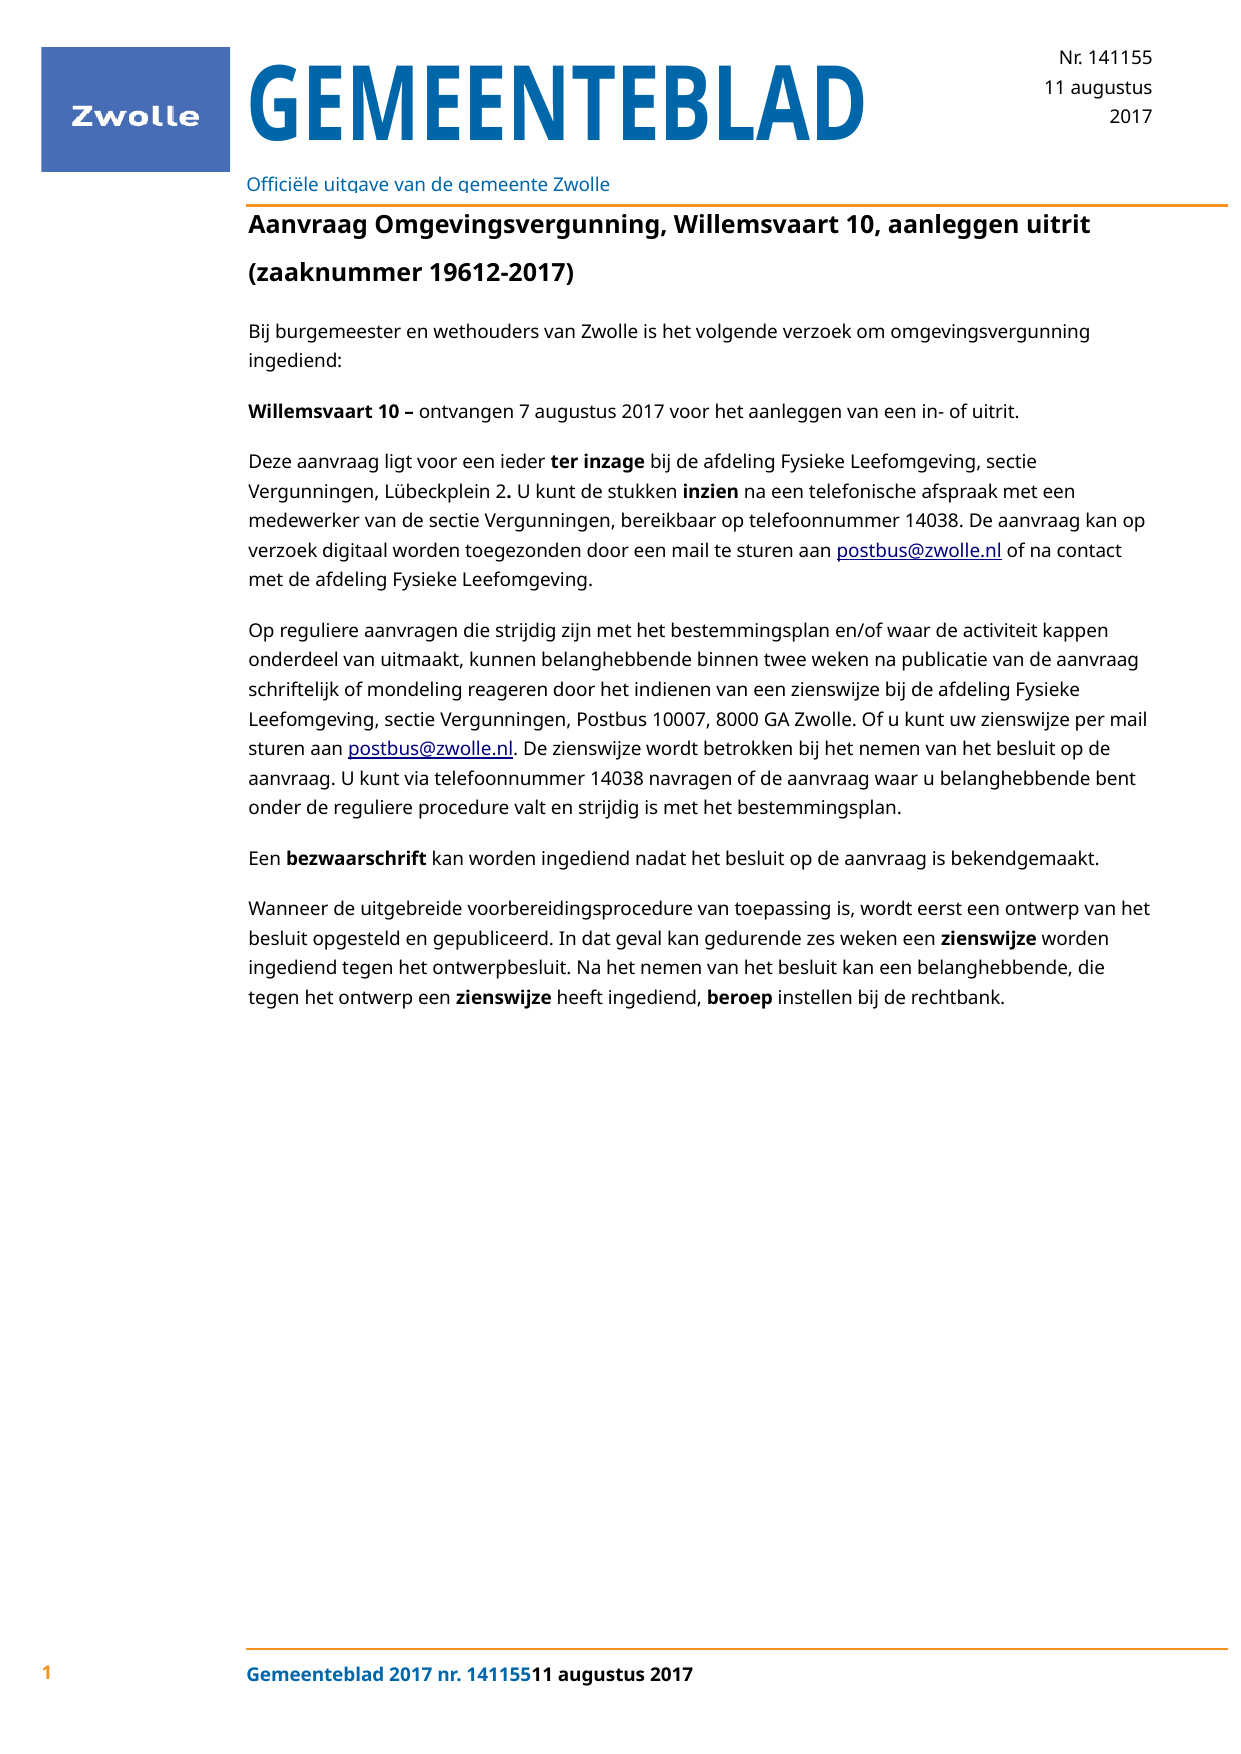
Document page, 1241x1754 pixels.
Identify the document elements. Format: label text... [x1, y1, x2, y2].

text Deze aanvraag ligt voor een ieder ter inzage bij de afdeling Fysieke Leefomgeving, sectie Vergunningen, Lübeckplein 2. U kunt de stukken inzien na een telefonische afspraak met een medewerker van de sectie Vergunningen, bereikbaar op telefoonnummer 14038. De aanvraag kan op verzoek digitaal worden toegezonden door een mail te sturen aan postbus@zwolle.nl of na contact met de afdeling Fysieke Leefomgeving. [248, 448, 1152, 592]
text Een bezwaarschrift kan worden ingediend nadat het besluit op de aanvraag is bekendgemaakt. [248, 845, 1152, 871]
text Wanneer de uitgebreide voorbereidingsprocedure van toepassing is, wordt eerst een ontwerp van het besluit opgesteld en gepubliceerd. In dat geval kan gedurende zes weken een zienswijze worden ingediend tegen het ontwerpbesluit. Na het nemen van het besluit kan een belanghebbende, die tegen het ontwerp een zienswijze heeft ingediend, beroep instellen bij de rechtbank. [248, 895, 1152, 1010]
picture [41, 47, 231, 172]
text Willemsvaart 10 – ontvangen 7 augustus 2017 voor het aanleggen van een in- of uitrit. [248, 398, 1152, 424]
text Op reguliere aanvragen die strijdig zijn met het bestemmingsplan en/of waar de activiteit kappen onderdeel van uitmaakt, kunnen belanghebbende binnen twee weken na publicatie van de aanvraag schriftelijk of mondeling reageren door het indienen van een zienswijze bij de afdeling Fysieke Leefomgeving, sectie Vergunningen, Postbus 10007, 8000 GA Zwolle. Of u kunt uw zienswijze per mail sturen aan postbus@zwolle.nl. De zienswijze wordt betrokken bij het nemen van het besluit op de aanvraag. U kunt via telefoonnummer 14038 navragen of de aanvraag waar u belanghebbende bent onder de reguliere procedure valt en strijdig is met het bestemmingsplan. [248, 617, 1152, 820]
text Aanvraag Omgevingsvergunning, Willemsvaart 10, aanleggen uitrit (zaaknummer 19612-2017) [248, 207, 1152, 288]
text Bij burgemeester en wethouders van Zwolle is het volgende verzoek om omgevingsvergunning ingediend: [248, 318, 1152, 373]
